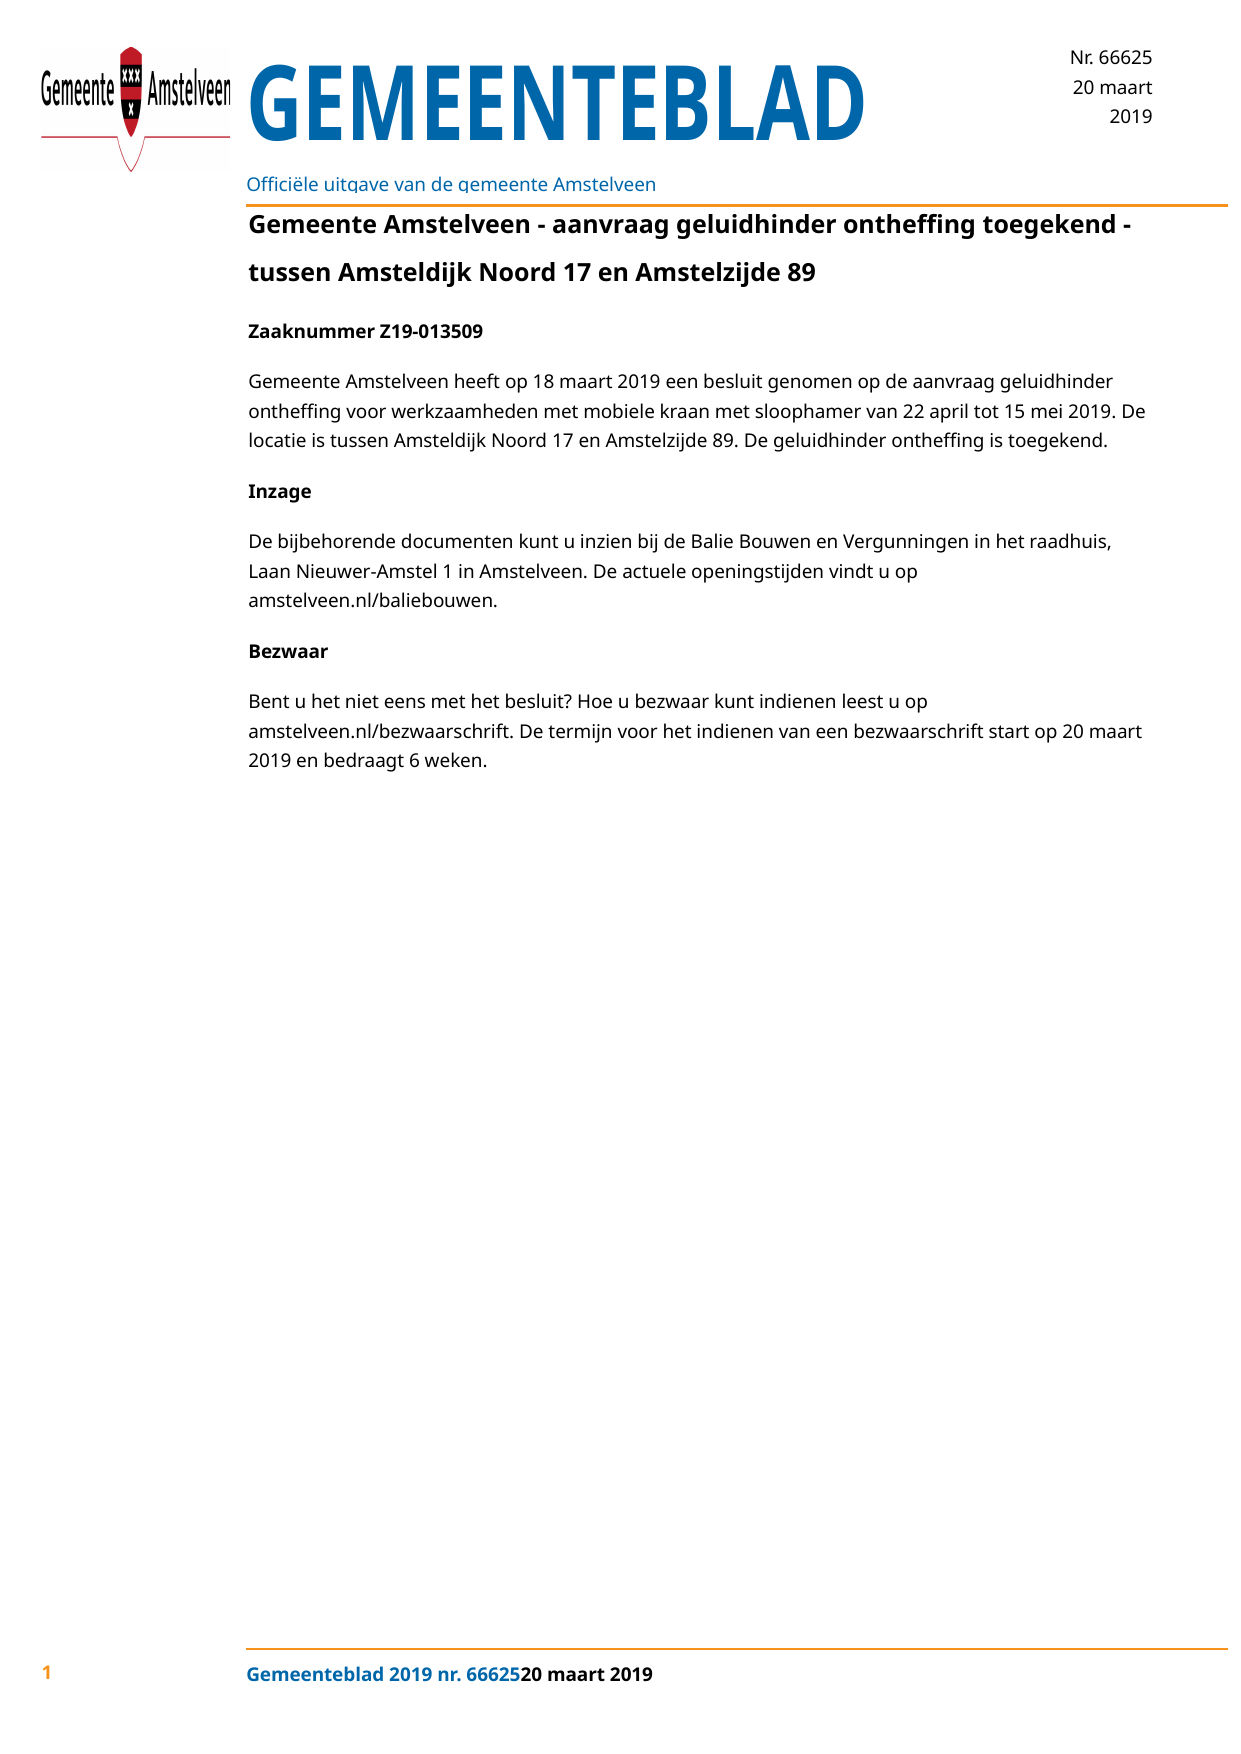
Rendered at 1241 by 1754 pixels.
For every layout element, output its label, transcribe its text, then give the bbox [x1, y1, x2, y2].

picture [41, 47, 231, 172]
text Bent u het niet eens met het besluit? Hoe u bezwaar kunt indienen leest u op amstelveen.nl/bezwaarschrift. De termijn voor het indienen van een bezwaarschrift start op 20 maart 2019 en bedraagt 6 weken. [248, 688, 1152, 773]
text Gemeente Amstelveen heeft op 18 maart 2019 een besluit genomen op de aanvraag geluidhinder ontheffing voor werkzaamheden met mobiele kraan met sloophamer van 22 april tot 15 mei 2019. De locatie is tussen Amsteldijk Noord 17 en Amstelzijde 89. De geluidhinder ontheffing is toegekend. [248, 368, 1152, 453]
text Bezwaar [248, 638, 1152, 664]
text De bijbehorende documenten kunt u inzien bij de Balie Bouwen en Vergunningen in het raadhuis, Laan Nieuwer-Amstel 1 in Amstelveen. De actuele openingstijden vindt u op amstelveen.nl/baliebouwen. [248, 528, 1152, 613]
text Inzage [248, 478, 1152, 504]
text Gemeente Amstelveen - aanvraag geluidhinder ontheffing toegekend - tussen Amsteldijk Noord 17 en Amstelzijde 89 [248, 207, 1152, 288]
text Zaaknummer Z19-013509 [248, 318, 1152, 344]
